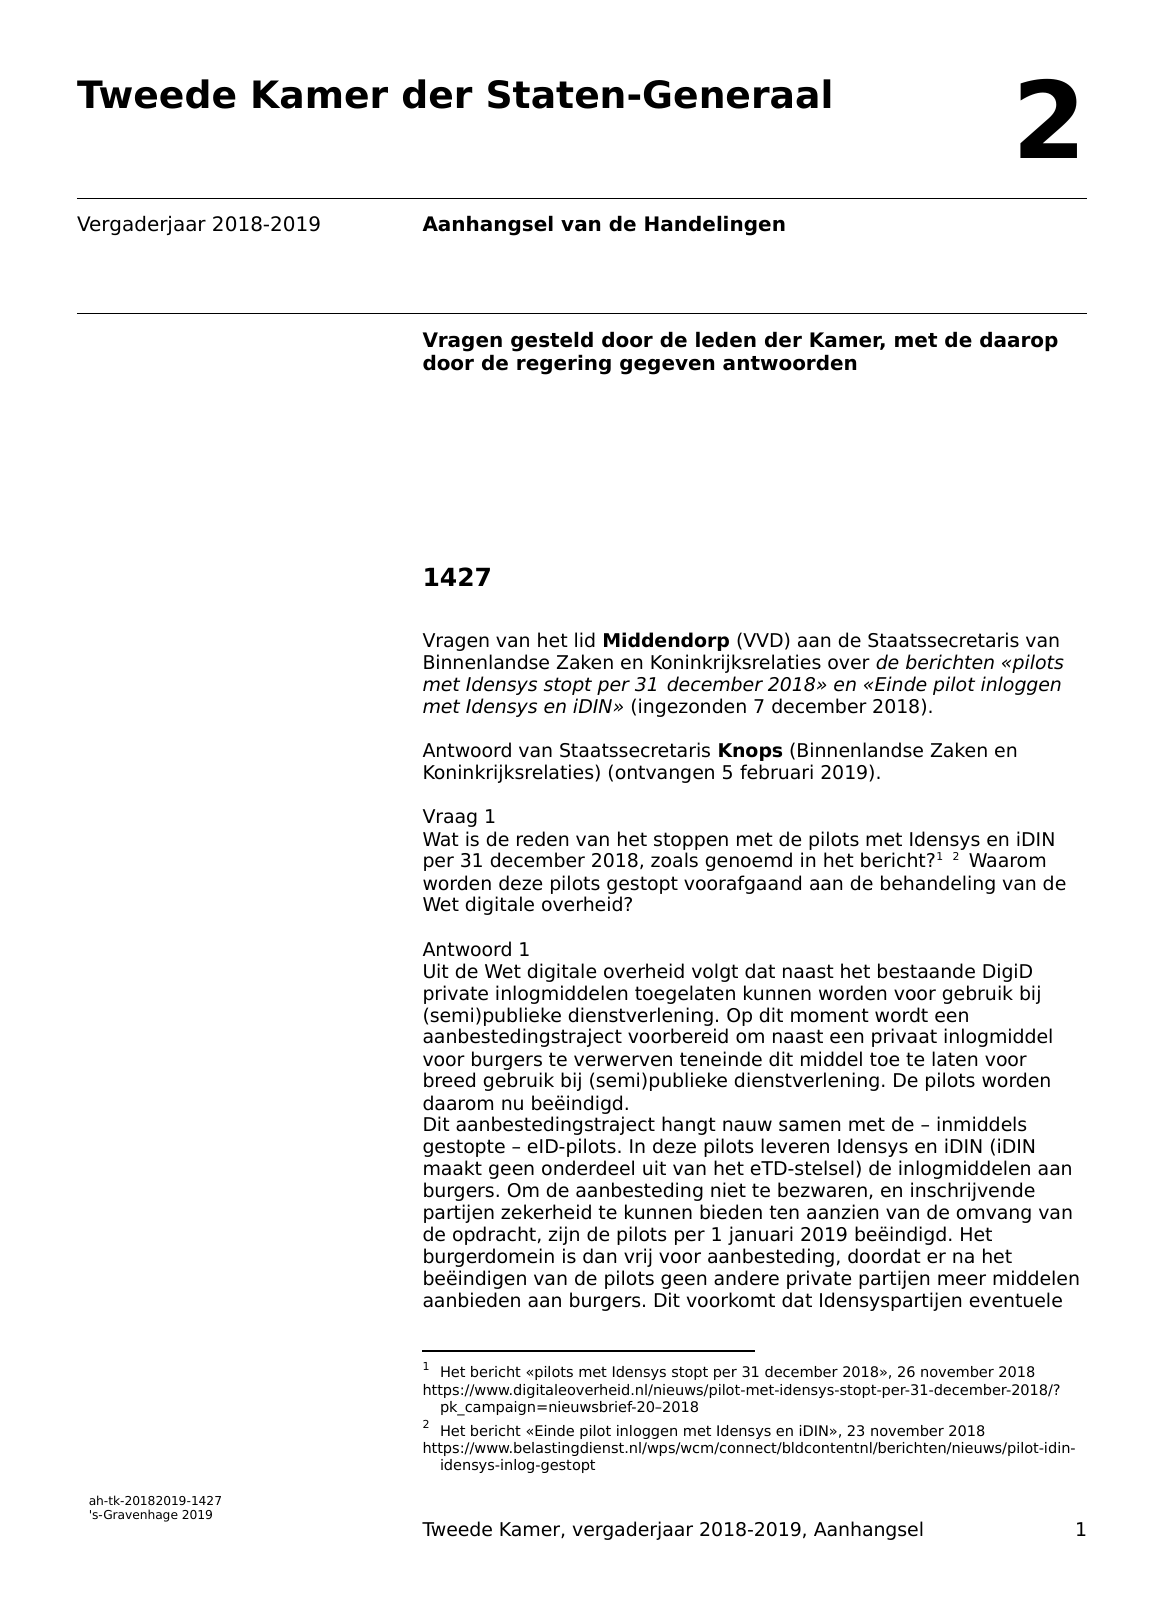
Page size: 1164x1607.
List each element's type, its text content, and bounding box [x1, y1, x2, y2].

text 's-Gravenhage 2019 [88, 1508, 323, 1522]
text Vraag 1 [422, 806, 1087, 828]
text 1427 [422, 563, 1087, 592]
text https://www.digitaleoverheid.nl/nieuws/pilot-met-idensys-stopt-per-31-december-2018/?pk_campaign=nieuwsbrief-20–2018 [422, 1382, 1087, 1416]
text ah-tk-20182019-1427 [88, 1494, 323, 1508]
text Vragen van het lid Middendorp (VVD) aan de Staatssecretaris van Binnenlandse Zaken en Koninkrijksrelaties over de berichten «pilots met Idensys stopt per 31 december 2018» en «Einde pilot inloggen met Idensys en iDIN» (ingezonden 7 december 2018). [422, 630, 1087, 718]
text https://www.belastingdienst.nl/wps/wcm/connect/bldcontentnl/berichten/nieuws/pilot-idin-idensys-inlog-gestopt [422, 1441, 1087, 1474]
table_cell Vragen gesteld door de leden der Kamer, met de daarop door de regering gegeven antwoorden [422, 314, 1087, 375]
text Antwoord 1 [422, 938, 1087, 961]
table_header Tweede Kamer der Staten-Generaal [77, 59, 886, 198]
text Dit aanbestedingstraject hangt nauw samen met de – inmiddels gestopte – eID-pilots. In deze pilots leveren Idensys en iDIN (iDIN maakt geen onderdeel uit van het eTD-stelsel) de inlogmiddelen aan burgers. Om de aanbesteding niet te bezwaren, en inschrijvende partijen zekerheid te kunnen bieden ten aanzien van de omvang van de opdracht, zijn de pilots per 1 januari 2019 beëindigd. Het burgerdomein is dan vrij voor aanbesteding, doordat er na het beëindigen van de pilots geen andere private partijen meer middelen aanbieden aan burgers. Dit voorkomt dat Idensyspartijen eventuele [422, 1114, 1087, 1312]
table_cell Aanhangsel van de Handelingen [422, 199, 1087, 313]
text Het bericht «Einde pilot inloggen met Idensys en iDIN», 23 november 2018 [422, 1418, 1087, 1441]
table_cell Vergaderjaar 2018-2019 [77, 199, 422, 313]
text Antwoord van Staatssecretaris Knops (Binnenlandse Zaken en Koninkrijksrelaties) (ontvangen 5 februari 2019). [422, 740, 1087, 784]
table_header 2 [886, 59, 1087, 198]
text Uit de Wet digitale overheid volgt dat naast het bestaande DigiD private inlogmiddelen toegelaten kunnen worden voor gebruik bij (semi)publieke dienstverlening. Op dit moment wordt een aanbestedingstraject voorbereid om naast een privaat inlogmiddel voor burgers te verwerven teneinde dit middel toe te laten voor breed gebruik bij (semi)publieke dienstverlening. De pilots worden daarom nu beëindigd. [422, 961, 1087, 1114]
text Wat is de reden van het stoppen met de pilots met Idensys en iDIN per 31 december 2018, zoals genoemd in het bericht? Waarom worden deze pilots gestopt voorafgaand aan de behandeling van de Wet digitale overheid? [422, 828, 1087, 916]
table_cell [77, 314, 422, 375]
text Het bericht «pilots met Idensys stopt per 31 december 2018», 26 november 2018 [422, 1360, 1087, 1382]
